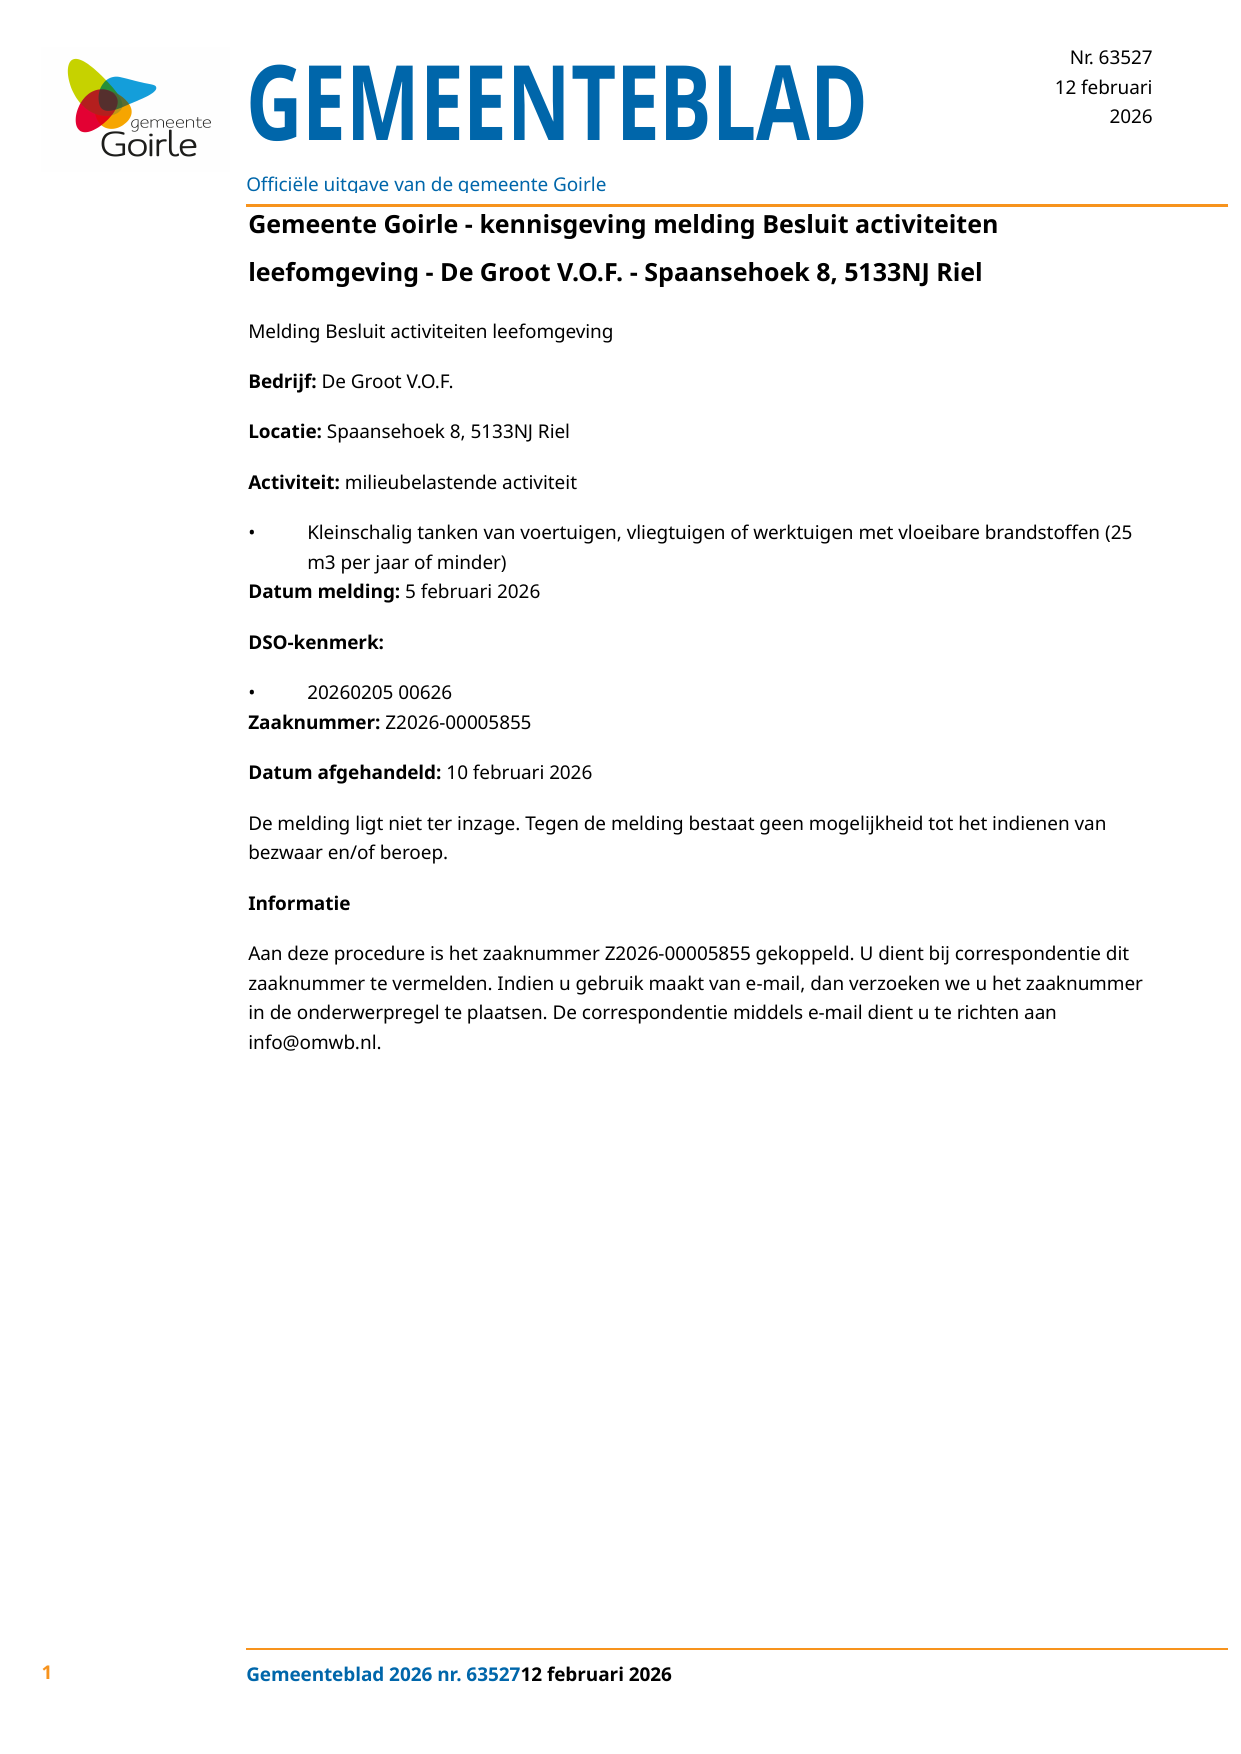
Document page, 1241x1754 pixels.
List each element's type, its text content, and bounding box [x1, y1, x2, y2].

text Zaaknummer: Z2026-00005855 [248, 709, 1152, 735]
text Datum afgehandeld: 10 februari 2026 [248, 759, 1152, 785]
text DSO-kenmerk: [248, 629, 1152, 655]
text Datum melding: 5 februari 2026 [248, 579, 1152, 604]
text Bedrijf: De Groot V.O.F. [248, 368, 1152, 394]
text Activiteit: milieubelastende activiteit [248, 469, 1152, 495]
text Informatie [248, 890, 1152, 916]
text Gemeente Goirle - kennisgeving melding Besluit activiteiten leefomgeving - De Groot V.O.F. - Spaansehoek 8, 5133NJ Riel [248, 207, 1152, 288]
text Locatie: Spaansehoek 8, 5133NJ Riel [248, 419, 1152, 444]
text Aan deze procedure is het zaaknummer Z2026-00005855 gekoppeld. U dient bij correspondentie dit zaaknummer te vermelden. Indien u gebruik maakt van e-mail, dan verzoeken we u het zaaknummer in de onderwerpregel te plaatsen. De correspondentie middels e-mail dient u te richten aan info@omwb.nl. [248, 940, 1152, 1055]
text Melding Besluit activiteiten leefomgeving [248, 318, 1152, 344]
list 20260205 00626 [248, 679, 1152, 705]
text De melding ligt niet ter inzage. Tegen de melding bestaat geen mogelijkheid tot het indienen van bezwaar en/of beroep. [248, 810, 1152, 865]
picture [41, 47, 231, 172]
list Kleinschalig tanken van voertuigen, vliegtuigen of werktuigen met vloeibare brandstoffen (25 m3 per jaar of minder) [248, 519, 1152, 575]
